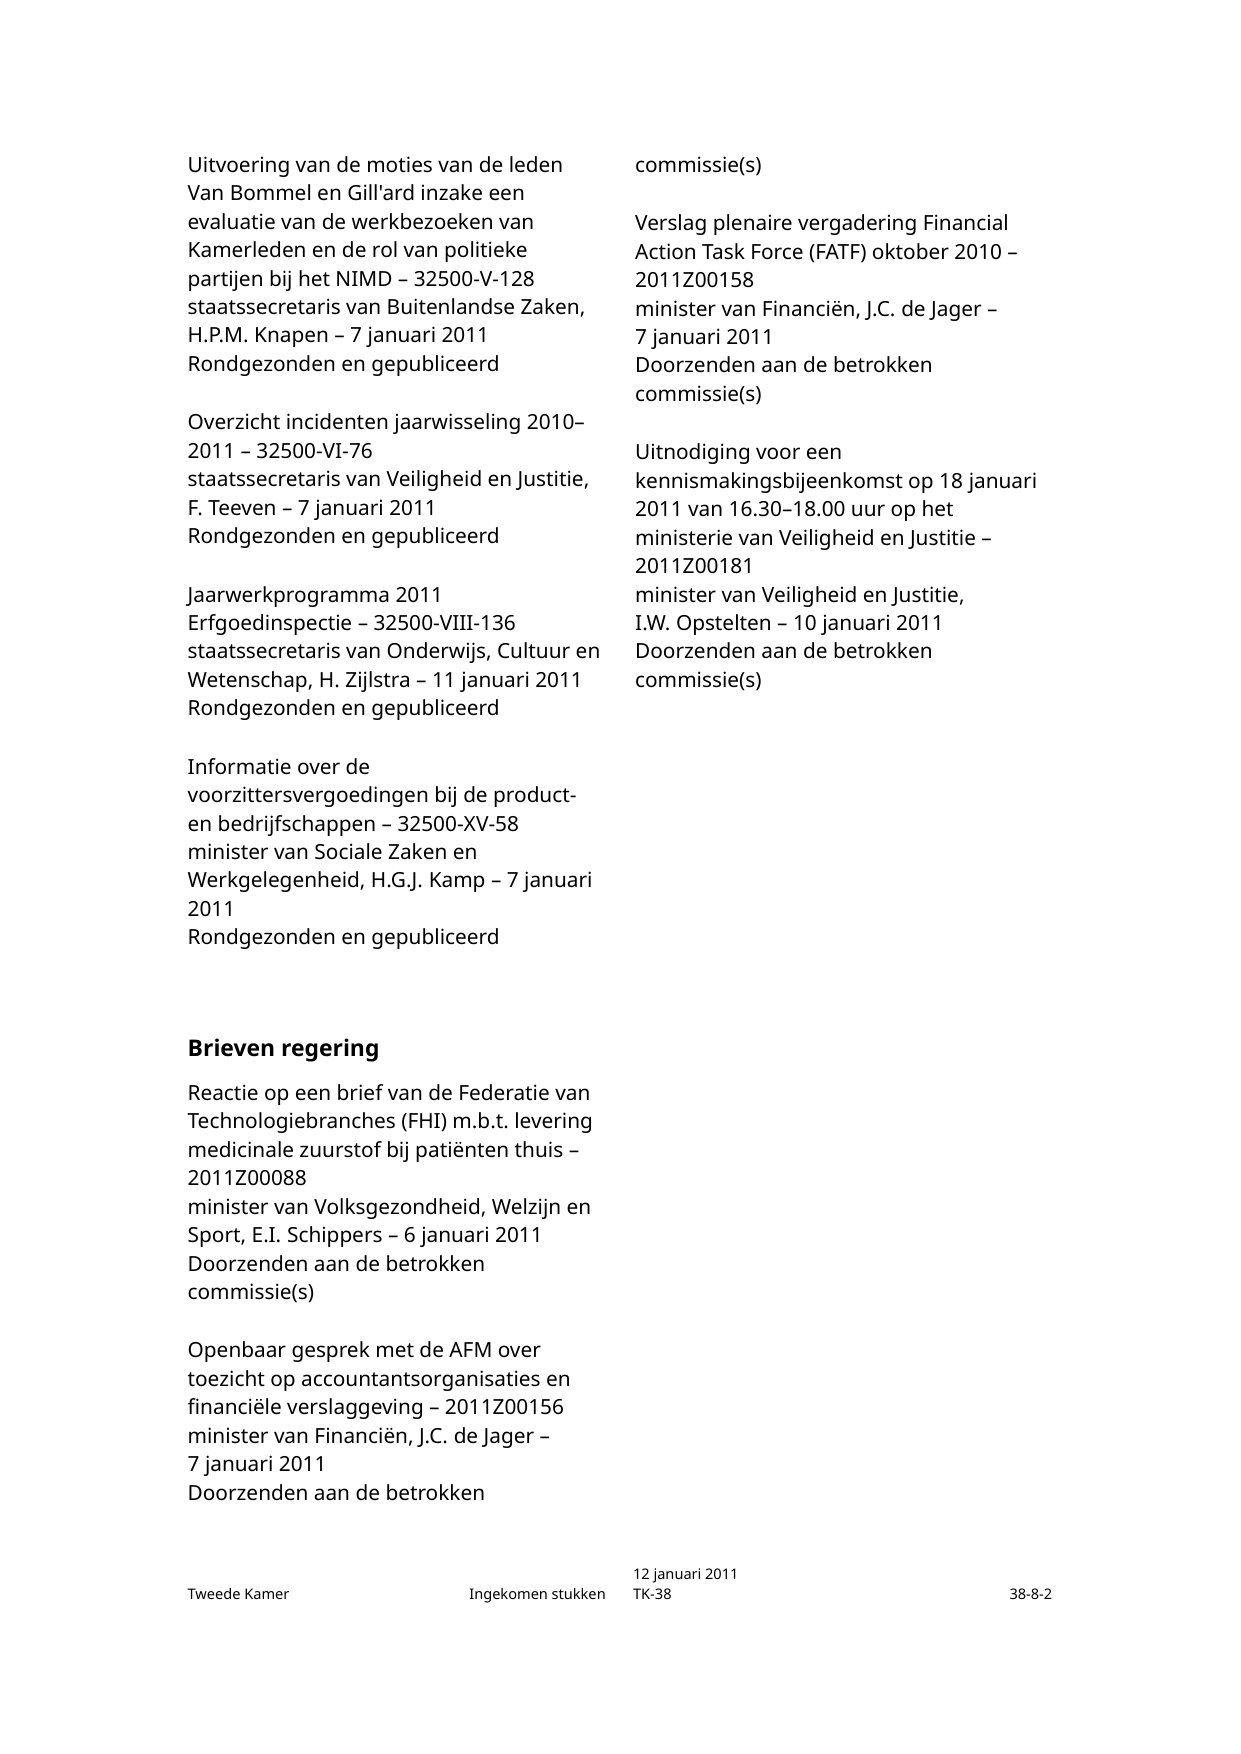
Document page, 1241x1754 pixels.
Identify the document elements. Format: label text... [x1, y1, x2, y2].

text Rondgezonden en gepubliceerd [187, 693, 605, 722]
text Verslag plenaire vergadering Financial Action Task Force (FATF) oktober 2010 – 2011Z00158 [635, 208, 1053, 294]
text minister van Volksgezondheid, Welzijn en Sport, E.I. Schippers – 6 januari 2011 [187, 1192, 605, 1249]
text Rondgezonden en gepubliceerd [187, 922, 605, 951]
text Rondgezonden en gepubliceerd [187, 521, 605, 550]
text Rondgezonden en gepubliceerd [187, 349, 605, 377]
text staatssecretaris van Buitenlandse Zaken, H.P.M. Knapen – 7 januari 2011 [187, 292, 605, 349]
text Jaarwerkprogramma 2011 Erfgoedinspectie – 32500-VIII-136 [187, 580, 605, 637]
text Overzicht incidenten jaarwisseling 2010–2011 – 32500-VI-76 [187, 407, 605, 464]
text Doorzenden aan de betrokken commissie(s) [635, 351, 1053, 407]
text staatssecretaris van Veiligheid en Justitie, F. Teeven – 7 januari 2011 [187, 464, 605, 521]
text  [187, 981, 605, 1009]
text Doorzenden aan de betrokken commissie(s) [187, 1249, 605, 1306]
text Doorzenden aan de betrokken [187, 1478, 605, 1506]
text minister van Financiën, J.C. de Jager – 7 januari 2011 [635, 294, 1053, 351]
text Openbaar gesprek met de AFM over toezicht op accountantsorganisaties en financiële verslaggeving – 2011Z00156 [187, 1336, 605, 1421]
text commissie(s) [635, 150, 1053, 178]
text Reactie op een brief van de Federatie van Technologiebranches (FHI) m.b.t. levering medicinale zuurstof bij patiënten thuis – 2011Z00088 [187, 1078, 605, 1192]
text minister van Sociale Zaken en Werkgelegenheid, H.G.J. Kamp – 7 januari 2011 [187, 837, 605, 922]
text staatssecretaris van Onderwijs, Cultuur en Wetenschap, H. Zijlstra – 11 januari 2011 [187, 637, 605, 693]
text Informatie over de voorzittersvergoedingen bij de product- en bedrijfschappen – 32500-XV-58 [187, 752, 605, 837]
subtitle Brieven regering [187, 1032, 605, 1063]
text minister van Veiligheid en Justitie, I.W. Opstelten – 10 januari 2011 [635, 580, 1053, 637]
text Doorzenden aan de betrokken commissie(s) [635, 637, 1053, 693]
text minister van Financiën, J.C. de Jager – 7 januari 2011 [187, 1421, 605, 1478]
text Uitnodiging voor een kennismakingsbijeenkomst op 18 januari 2011 van 16.30–18.00 uur op het ministerie van Veiligheid en Justitie – 2011Z00181 [635, 437, 1053, 580]
text Uitvoering van de moties van de leden Van Bommel en Gill'ard inzake een evaluatie van de werkbezoeken van Kamerleden en de rol van politieke partijen bij het NIMD – 32500-V-128 [187, 150, 605, 292]
